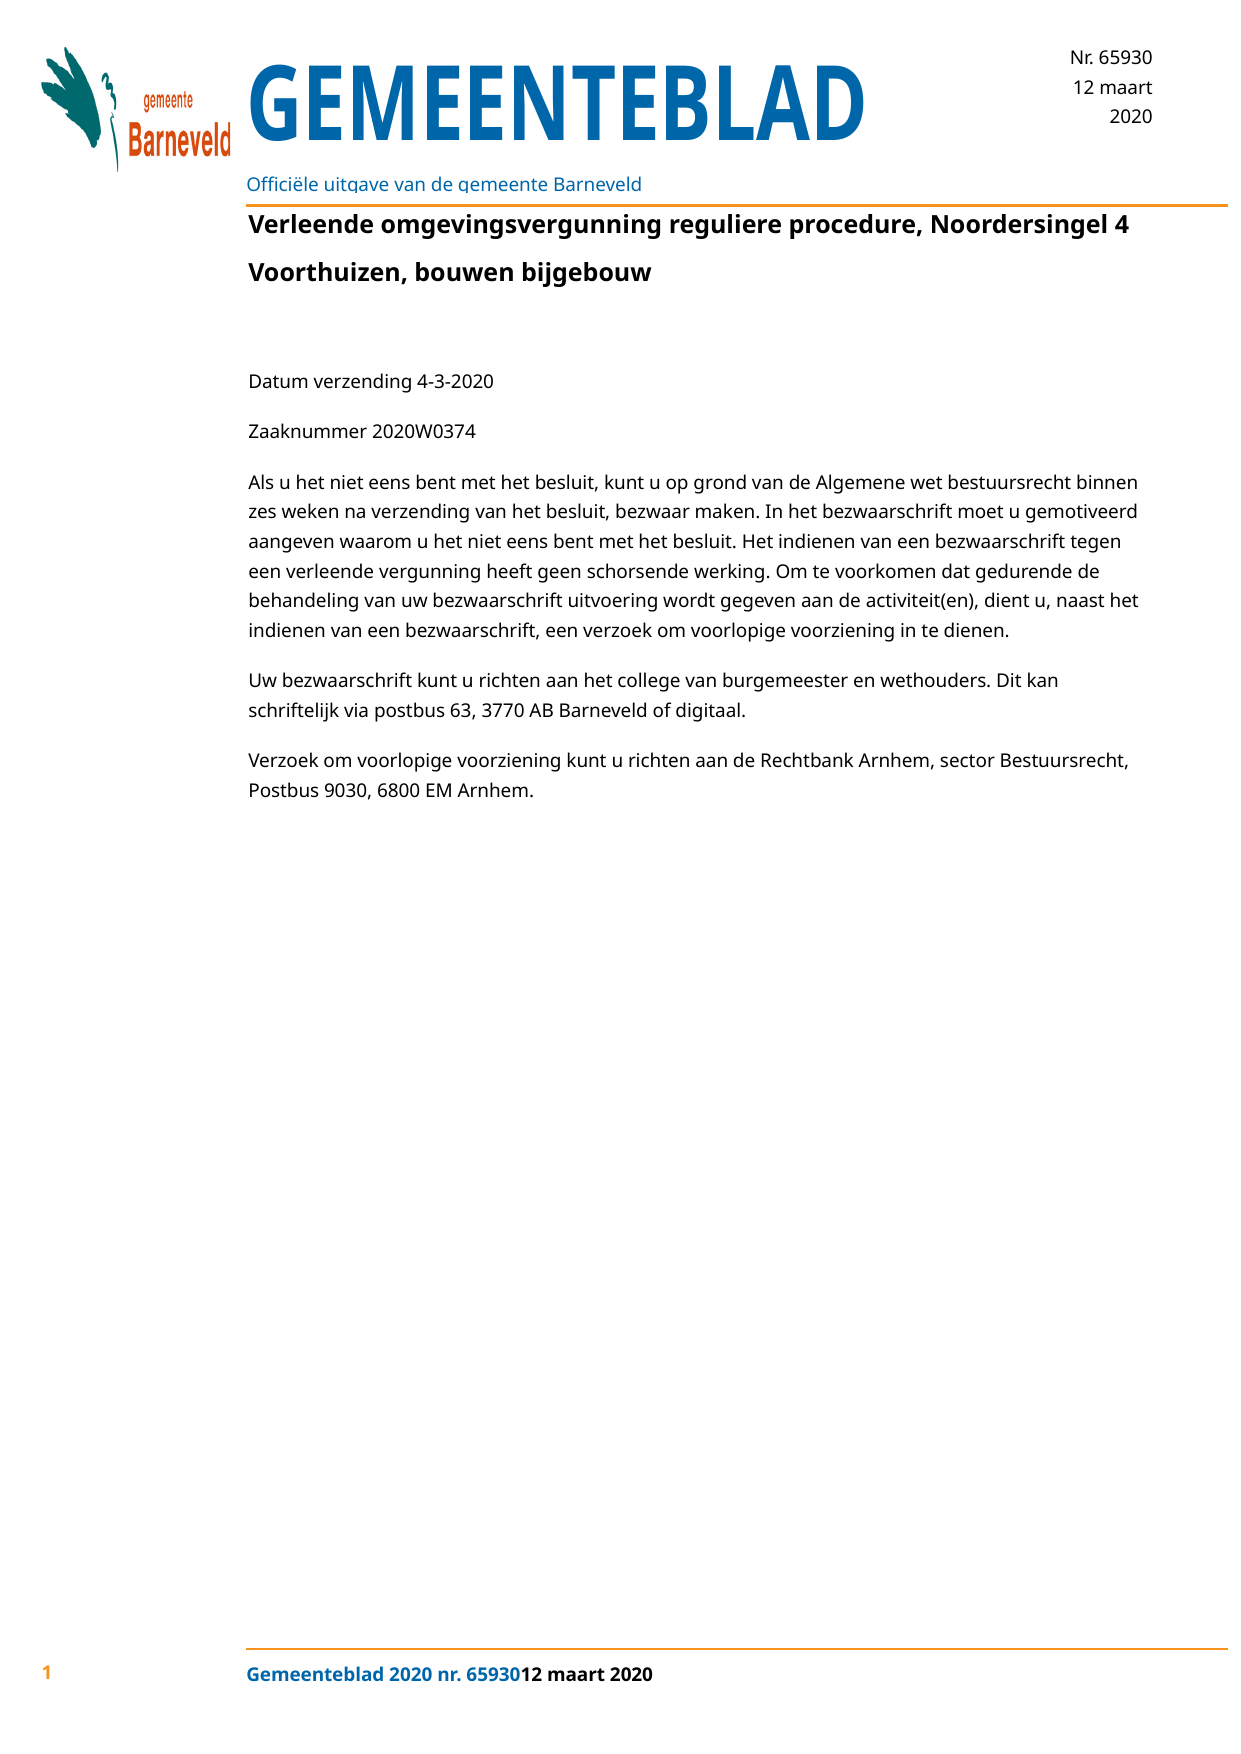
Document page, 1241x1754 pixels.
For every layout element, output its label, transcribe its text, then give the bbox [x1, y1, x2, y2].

text Verleende omgevingsvergunning reguliere procedure, Noordersingel 4 Voorthuizen, bouwen bijgebouw [248, 207, 1152, 288]
text Verzoek om voorlopige voorziening kunt u richten aan de Rechtbank Arnhem, sector Bestuursrecht, Postbus 9030, 6800 EM Arnhem. [248, 747, 1152, 803]
picture [41, 47, 231, 172]
text Uw bezwaarschrift kunt u richten aan het college van burgemeester en wethouders. Dit kan schriftelijk via postbus 63, 3770 AB Barneveld of digitaal. [248, 667, 1152, 723]
text Datum verzending 4-3-2020 [248, 368, 1152, 394]
text Als u het niet eens bent met het besluit, kunt u op grond van de Algemene wet bestuursrecht binnen zes weken na verzending van het besluit, bezwaar maken. In het bezwaarschrift moet u gemotiveerd aangeven waarom u het niet eens bent met het besluit. Het indienen van een bezwaarschrift tegen een verleende vergunning heeft geen schorsende werking. Om te voorkomen dat gedurende de behandeling van uw bezwaarschrift uitvoering wordt gegeven aan de activiteit(en), dient u, naast het indienen van een bezwaarschrift, een verzoek om voorlopige voorziening in te dienen. [248, 469, 1152, 643]
text Zaaknummer 2020W0374 [248, 419, 1152, 444]
